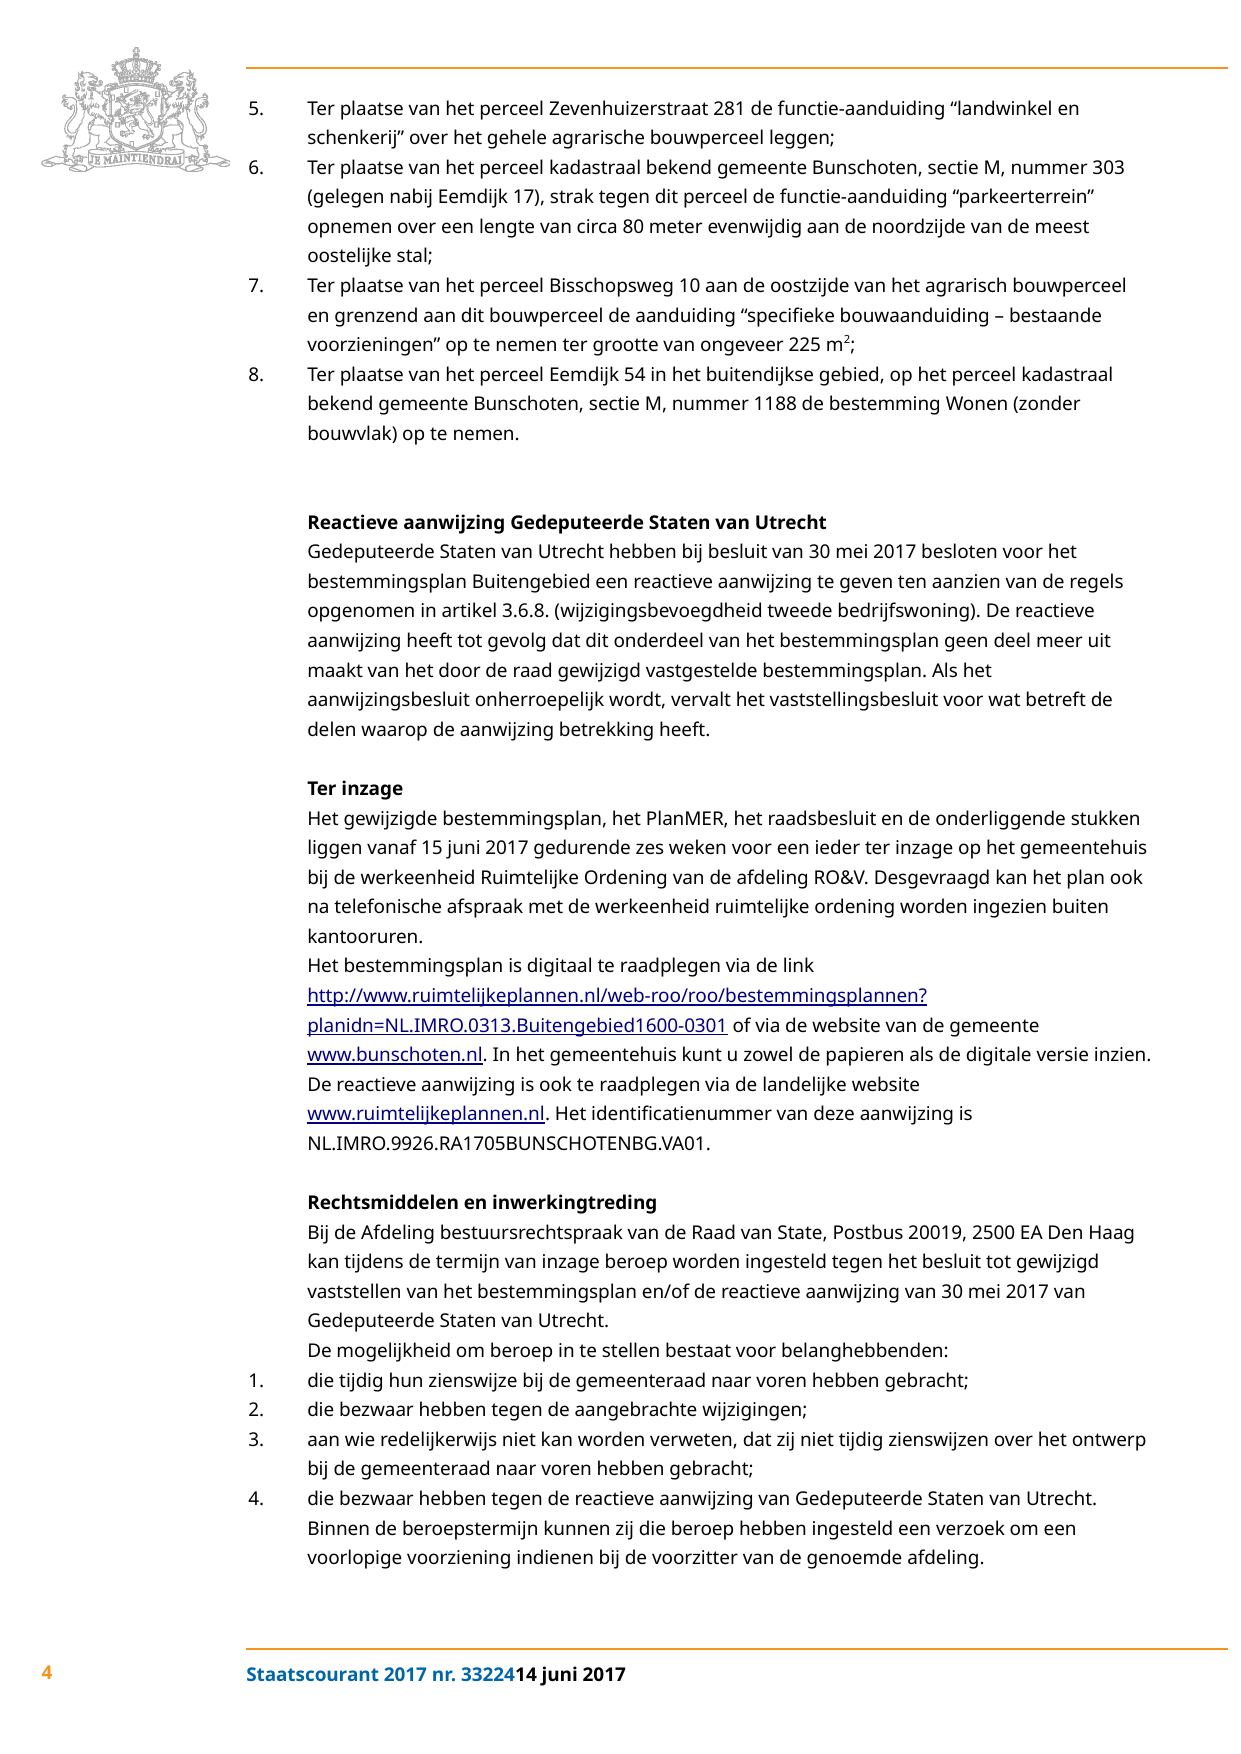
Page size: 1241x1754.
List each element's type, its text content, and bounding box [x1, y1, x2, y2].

list die bezwaar hebben tegen de aangebrachte wijzigingen; [248, 1396, 1152, 1422]
list Reactieve aanwijzing Gedeputeerde Staten van Utrecht [248, 509, 1152, 535]
list Rechtsmiddelen en inwerkingtreding [248, 1189, 1152, 1215]
list bij de gemeenteraad naar voren hebben gebracht; [248, 1456, 1152, 1481]
list Ter inzage [248, 775, 1152, 801]
list Ter plaatse van het perceel kadastraal bekend gemeente Bunschoten, sectie M, nummer 303 (gelegen nabij Eemdijk 17), strak tegen dit perceel de functie-aanduiding “parkeerterrein” opnemen over een lengte van circa 80 meter evenwijdig aan de noordzijde van de meest oostelijke stal; [248, 154, 1152, 268]
list Het gewijzigde bestemmingsplan, het PlanMER, het raadsbesluit en de onderliggende stukken liggen vanaf 15 juni 2017 gedurende zes weken voor een ieder ter inzage op het gemeentehuis bij de werkeenheid Ruimtelijke Ordening van de afdeling RO&V. Desgevraagd kan het plan ook na telefonische afspraak met de werkeenheid ruimtelijke ordening worden ingezien buiten kantooruren. [248, 805, 1152, 949]
list Gedeputeerde Staten van Utrecht hebben bij besluit van 30 mei 2017 besloten voor het bestemmingsplan Buitengebied een reactieve aanwijzing te geven ten aanzien van de regels opgenomen in artikel 3.6.8. (wijzigingsbevoegdheid tweede bedrijfswoning). De reactieve aanwijzing heeft tot gevolg dat dit onderdeel van het bestemmingsplan geen deel meer uit maakt van het door de raad gewijzigd vastgestelde bestemmingsplan. Als het aanwijzingsbesluit onherroepelijk wordt, vervalt het vaststellingsbesluit voor wat betreft de delen waarop de aanwijzing betrekking heeft. [248, 538, 1152, 742]
list Ter plaatse van het perceel Bisschopsweg 10 aan de oostzijde van het agrarisch bouwperceel en grenzend aan dit bouwperceel de aanduiding “specifieke bouwaanduiding – bestaande voorzieningen” op te nemen ter grootte van ongeveer 225 m2; [248, 272, 1152, 357]
list De mogelijkheid om beroep in te stellen bestaat voor belanghebbenden: [248, 1337, 1152, 1363]
list die tijdig hun zienswijze bij de gemeenteraad naar voren hebben gebracht; [248, 1367, 1152, 1393]
list Ter plaatse van het perceel Zevenhuizerstraat 281 de functie-aanduiding “landwinkel en schenkerij” over het gehele agrarische bouwperceel leggen; [248, 95, 1152, 150]
list aan wie redelijkerwijs niet kan worden verweten, dat zij niet tijdig zienswijzen over het ontwerp [248, 1426, 1152, 1452]
list Bij de Afdeling bestuursrechtspraak van de Raad van State, Postbus 20019, 2500 EA Den Haag kan tijdens de termijn van inzage beroep worden ingesteld tegen het besluit tot gewijzigd vaststellen van het bestemmingsplan en/of de reactieve aanwijzing van 30 mei 2017 van Gedeputeerde Staten van Utrecht. [248, 1219, 1152, 1333]
list Het bestemmingsplan is digitaal te raadplegen via de link http://www.ruimtelijkeplannen.nl/web-roo/roo/bestemmingsplannen?planidn=NL.IMRO.0313.Buitengebied1600-0301 of via de website van de gemeente www.bunschoten.nl. In het gemeentehuis kunt u zowel de papieren als de digitale versie inzien. [248, 953, 1152, 1067]
picture [41, 47, 231, 172]
list De reactieve aanwijzing is ook te raadplegen via de landelijke website www.ruimtelijkeplannen.nl. Het identificatienummer van deze aanwijzing is NL.IMRO.9926.RA1705BUNSCHOTENBG.VA01. [248, 1071, 1152, 1156]
list die bezwaar hebben tegen de reactieve aanwijzing van Gedeputeerde Staten van Utrecht. [248, 1485, 1152, 1511]
list Ter plaatse van het perceel Eemdijk 54 in het buitendijkse gebied, op het perceel kadastraal bekend gemeente Bunschoten, sectie M, nummer 1188 de bestemming Wonen (zonder bouwvlak) op te nemen. [248, 361, 1152, 446]
list Binnen de beroepstermijn kunnen zij die beroep hebben ingesteld een verzoek om een voorlopige voorziening indienen bij de voorzitter van de genoemde afdeling. [248, 1515, 1152, 1570]
